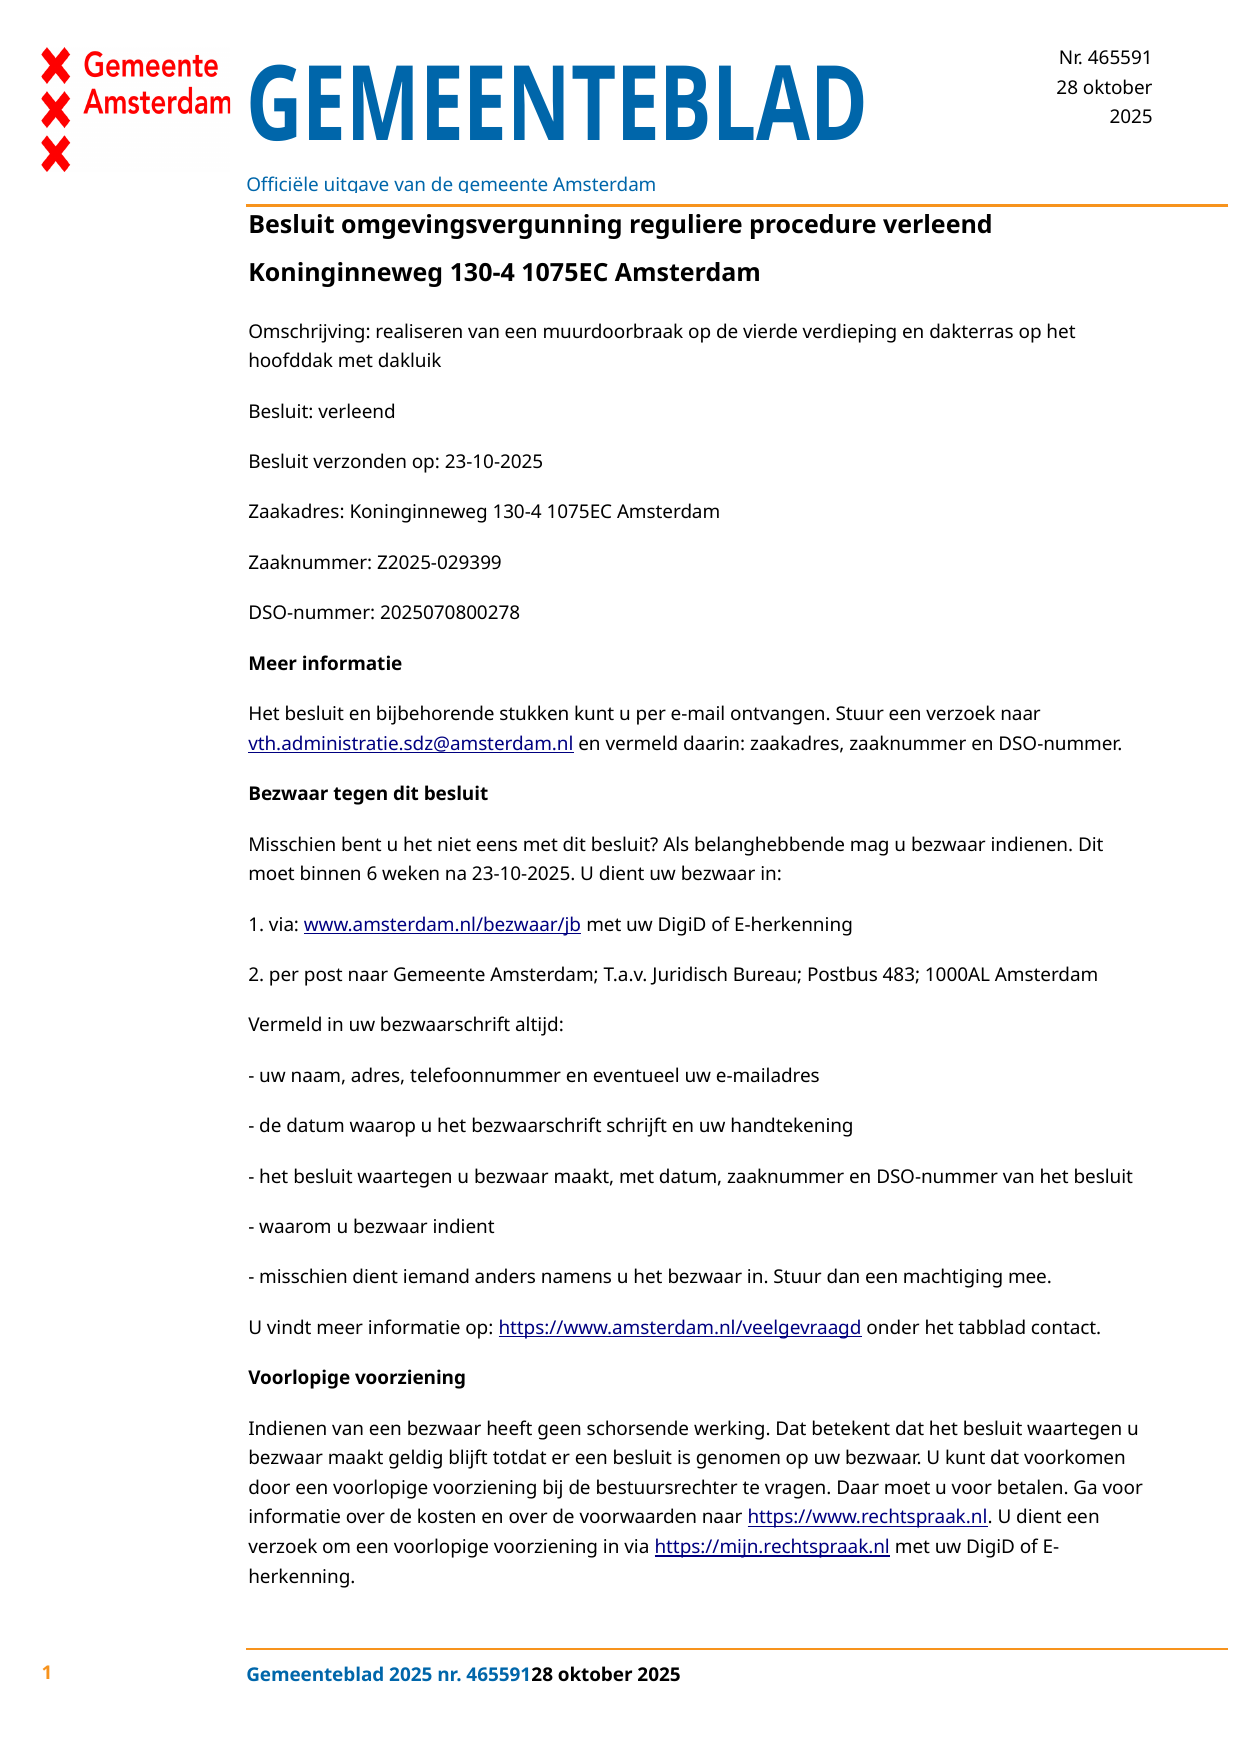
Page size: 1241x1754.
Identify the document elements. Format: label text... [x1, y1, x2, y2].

text - uw naam, adres, telefoonnummer en eventueel uw e-mailadres [248, 1062, 1152, 1088]
text Bezwaar tegen dit besluit [248, 780, 1152, 806]
text - waarom u bezwaar indient [248, 1213, 1152, 1239]
text Zaaknummer: Z2025-029399 [248, 549, 1152, 575]
text Vermeld in uw bezwaarschrift altijd: [248, 1012, 1152, 1037]
text U vindt meer informatie op: https://www.amsterdam.nl/veelgevraagd onder het tabblad contact. [248, 1314, 1152, 1340]
text Indienen van een bezwaar heeft geen schorsende werking. Dat betekent dat het besluit waartegen u bezwaar maakt geldig blijft totdat er een besluit is genomen op uw bezwaar. U kunt dat voorkomen door een voorlopige voorziening bij de bestuursrechter te vragen. Daar moet u voor betalen. Ga voor informatie over de kosten en over de voorwaarden naar https://www.rechtspraak.nl. U dient een verzoek om een voorlopige voorziening in via https://mijn.rechtspraak.nl met uw DigiD of E-herkenning. [248, 1415, 1152, 1589]
text 2. per post naar Gemeente Amsterdam; T.a.v. Juridisch Bureau; Postbus 483; 1000AL Amsterdam [248, 961, 1152, 987]
text DSO-nummer: 2025070800278 [248, 599, 1152, 625]
picture [41, 47, 231, 172]
text Meer informatie [248, 650, 1152, 676]
text Misschien bent u het niet eens met dit besluit? Als belanghebbende mag u bezwaar indienen. Dit moet binnen 6 weken na 23-10-2025. U dient uw bezwaar in: [248, 831, 1152, 886]
text Zaakadres: Koninginneweg 130-4 1075EC Amsterdam [248, 499, 1152, 524]
text Omschrijving: realiseren van een muurdoorbraak op de vierde verdieping en dakterras op het hoofddak met dakluik [248, 318, 1152, 373]
text Besluit verzonden op: 23-10-2025 [248, 448, 1152, 474]
text - misschien dient iemand anders namens u het bezwaar in. Stuur dan een machtiging mee. [248, 1264, 1152, 1289]
text Besluit omgevingsvergunning reguliere procedure verleend Koninginneweg 130-4 1075EC Amsterdam [248, 207, 1152, 288]
text - de datum waarop u het bezwaarschrift schrijft en uw handtekening [248, 1112, 1152, 1138]
text Voorlopige voorziening [248, 1364, 1152, 1390]
text - het besluit waartegen u bezwaar maakt, met datum, zaaknummer en DSO-nummer van het besluit [248, 1163, 1152, 1189]
text Het besluit en bijbehorende stukken kunt u per e-mail ontvangen. Stuur een verzoek naar vth.administratie.sdz@amsterdam.nl en vermeld daarin: zaakadres, zaaknummer en DSO-nummer. [248, 700, 1152, 756]
text Besluit: verleend [248, 398, 1152, 424]
text 1. via: www.amsterdam.nl/bezwaar/jb met uw DigiD of E-herkenning [248, 911, 1152, 937]
